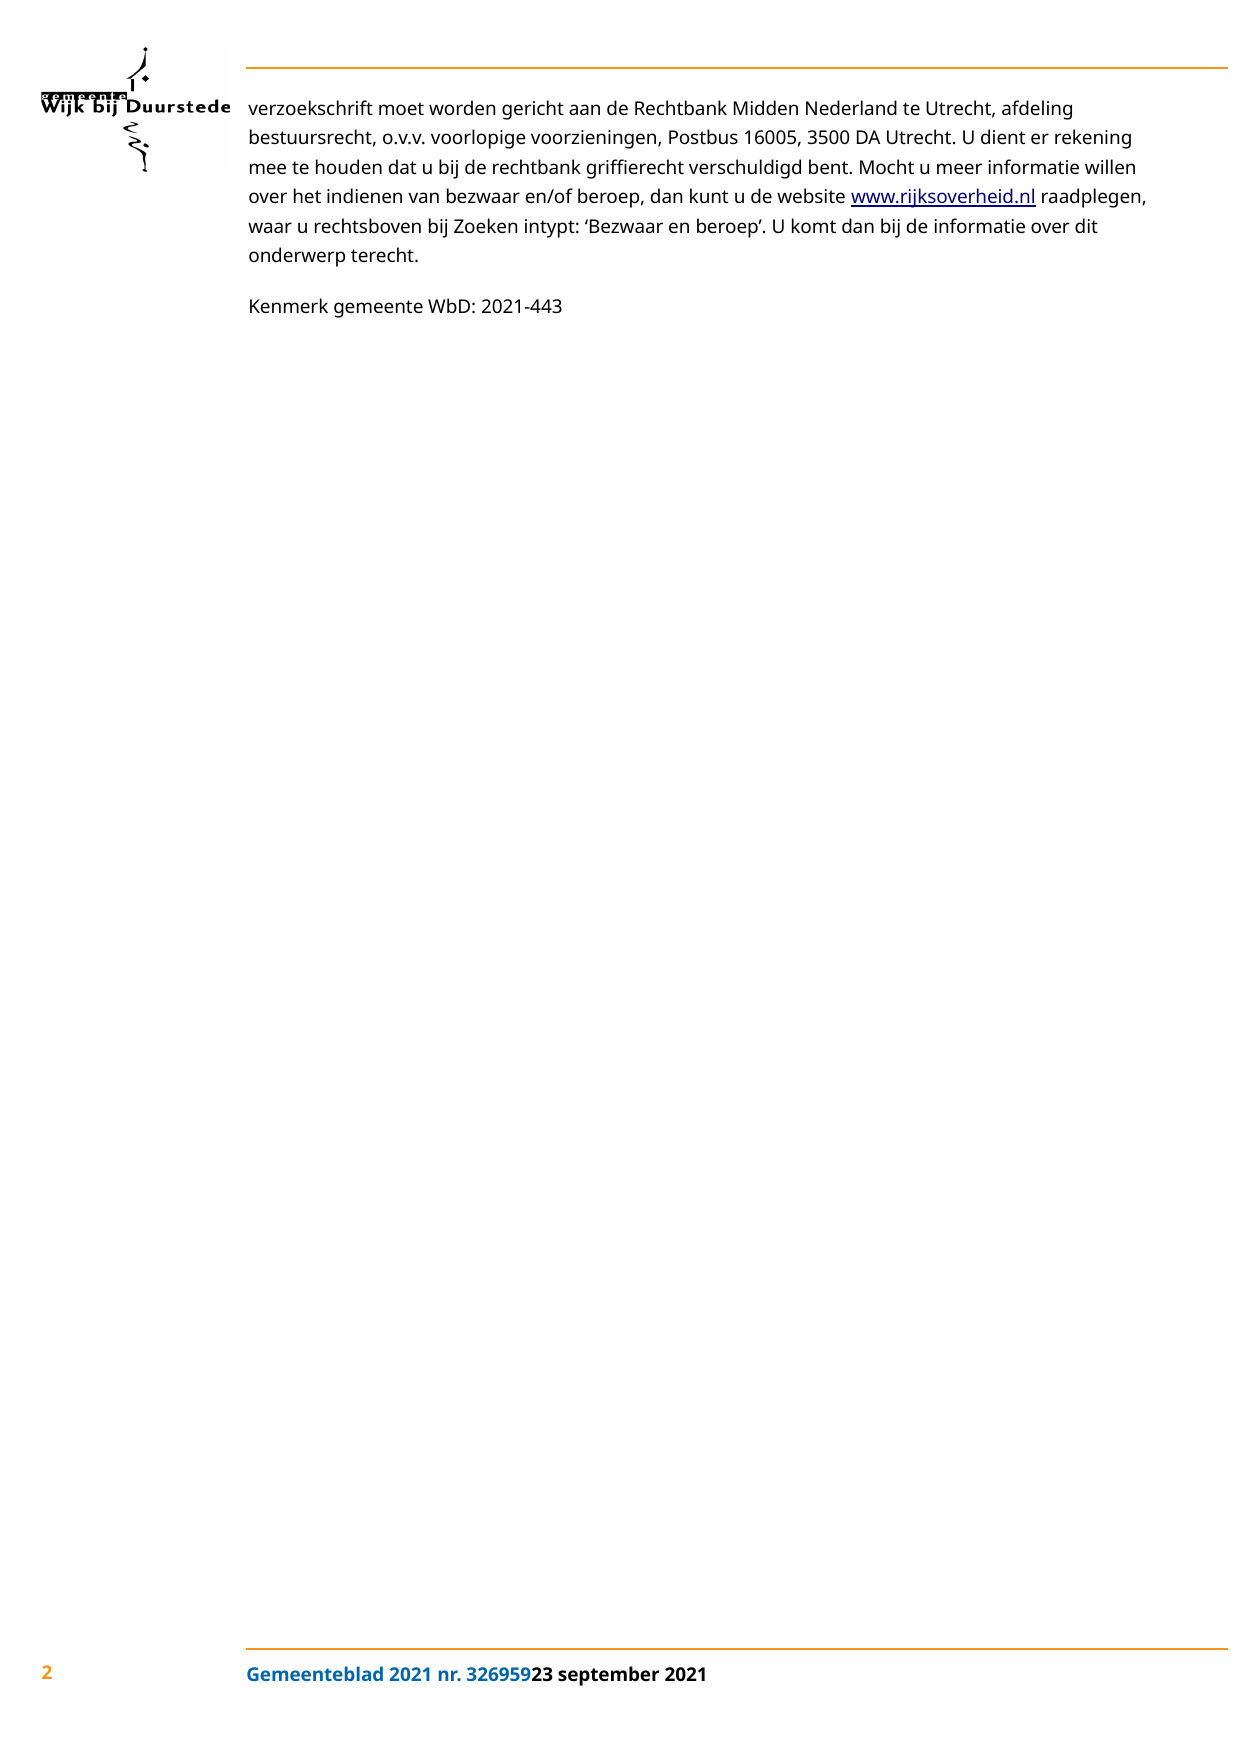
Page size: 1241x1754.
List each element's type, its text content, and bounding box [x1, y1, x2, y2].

picture [41, 47, 231, 172]
text Kenmerk gemeente WbD: 2021-443 [248, 293, 1152, 319]
text verzoekschrift moet worden gericht aan de Rechtbank Midden Nederland te Utrecht, afdeling bestuursrecht, o.v.v. voorlopige voorzieningen, Postbus 16005, 3500 DA Utrecht. U dient er rekening mee te houden dat u bij de rechtbank griffierecht verschuldigd bent. Mocht u meer informatie willen over het indienen van bezwaar en/of beroep, dan kunt u de website www.rijksoverheid.nl raadplegen, waar u rechtsboven bij Zoeken intypt: ‘Bezwaar en beroep’. U komt dan bij de informatie over dit onderwerp terecht. [248, 95, 1152, 268]
